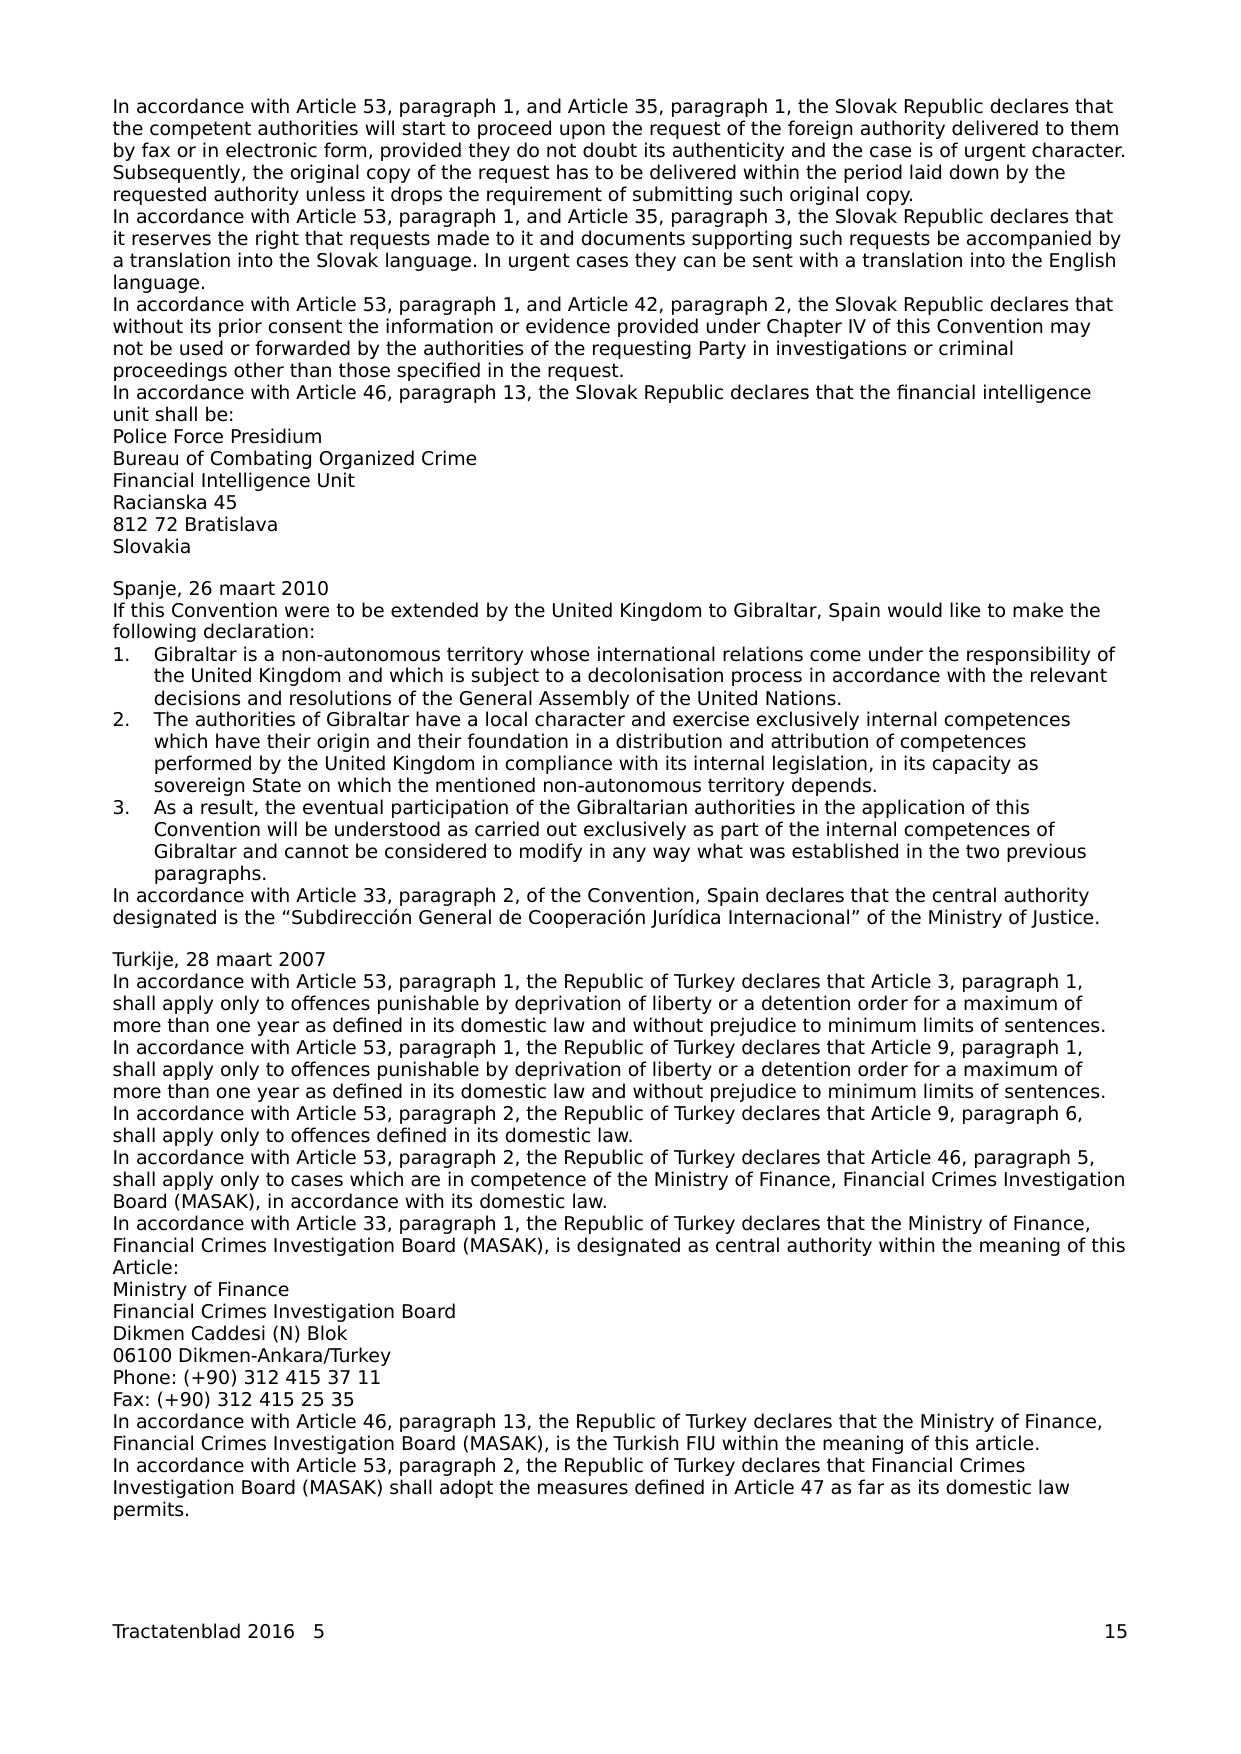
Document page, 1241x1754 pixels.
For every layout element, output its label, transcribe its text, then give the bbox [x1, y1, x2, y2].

text In accordance with Article 53, paragraph 2, the Republic of Turkey declares that Article 46, paragraph 5, shall apply only to cases which are in competence of the Ministry of Finance, Financial Crimes Investigation Board (MASAK), in accordance with its domestic law. [112, 1147, 1128, 1213]
text 06100 Dikmen-Ankara/Turkey [112, 1345, 1128, 1367]
text Slovakia [112, 536, 1128, 557]
text In accordance with Article 53, paragraph 2, the Republic of Turkey declares that Article 9, paragraph 6, shall apply only to offences defined in its domestic law. [112, 1103, 1128, 1147]
text Fax: (+90) 312 415 25 35 [112, 1389, 1128, 1411]
text Ministry of Finance [112, 1279, 1128, 1301]
text Turkije, 28 maart 2007 [112, 949, 1128, 971]
text In accordance with Article 53, paragraph 2, the Republic of Turkey declares that Financial Crimes Investigation Board (MASAK) shall adopt the measures defined in Article 47 as far as its domestic law permits. [112, 1455, 1128, 1521]
text In accordance with Article 33, paragraph 1, the Republic of Turkey declares that the Ministry of Finance, Financial Crimes Investigation Board (MASAK), is designated as central authority within the meaning of this Article: [112, 1213, 1128, 1279]
text Spanje, 26 maart 2010 [112, 577, 1128, 599]
text 1. Gibraltar is a non-autonomous territory whose international relations come under the responsibility of the United Kingdom and which is subject to a decolonisation process in accordance with the relevant decisions and resolutions of the General Assembly of the United Nations. [112, 643, 1128, 709]
text Police Force Presidium [112, 426, 1128, 448]
text 3. As a result, the eventual participation of the Gibraltarian authorities in the application of this Convention will be understood as carried out exclusively as part of the internal competences of Gibraltar and cannot be considered to modify in any way what was established in the two previous paragraphs. [112, 797, 1128, 885]
text In accordance with Article 53, paragraph 1, and Article 35, paragraph 3, the Slovak Republic declares that it reserves the right that requests made to it and documents supporting such requests be accompanied by a translation into the Slovak language. In urgent cases they can be sent with a translation into the English language. [112, 206, 1128, 294]
text 2. The authorities of Gibraltar have a local character and exercise exclusively internal competences which have their origin and their foundation in a distribution and attribution of competences performed by the United Kingdom in compliance with its internal legislation, in its capacity as sovereign State on which the mentioned non-autonomous territory depends. [112, 709, 1128, 797]
text In accordance with Article 53, paragraph 1, and Article 35, paragraph 1, the Slovak Republic declares that the competent authorities will start to proceed upon the request of the foreign authority delivered to them by fax or in electronic form, provided they do not doubt its authenticity and the case is of urgent character. Subsequently, the original copy of the request has to be delivered within the period laid down by the requested authority unless it drops the requirement of submitting such original copy. [112, 96, 1128, 206]
text In accordance with Article 33, paragraph 2, of the Convention, Spain declares that the central authority designated is the “Subdirección General de Cooperación Jurídica Internacional” of the Ministry of Justice. [112, 885, 1128, 929]
text Financial Intelligence Unit [112, 469, 1128, 492]
text Phone: (+90) 312 415 37 11 [112, 1367, 1128, 1389]
text In accordance with Article 53, paragraph 1, the Republic of Turkey declares that Article 9, paragraph 1, shall apply only to offences punishable by deprivation of liberty or a detention order for a maximum of more than one year as defined in its domestic law and without prejudice to minimum limits of sentences. [112, 1037, 1128, 1103]
text Dikmen Caddesi (N) Blok [112, 1323, 1128, 1345]
text If this Convention were to be extended by the United Kingdom to Gibraltar, Spain would like to make the following declaration: [112, 599, 1128, 643]
text Racianska 45 [112, 492, 1128, 513]
text Financial Crimes Investigation Board [112, 1301, 1128, 1323]
text 812 72 Bratislava [112, 513, 1128, 536]
text In accordance with Article 53, paragraph 1, and Article 42, paragraph 2, the Slovak Republic declares that without its prior consent the information or evidence provided under Chapter IV of this Convention may not be used or forwarded by the authorities of the requesting Party in investigations or criminal proceedings other than those specified in the request. [112, 294, 1128, 382]
text Bureau of Combating Organized Crime [112, 448, 1128, 469]
text In accordance with Article 46, paragraph 13, the Republic of Turkey declares that the Ministry of Finance, Financial Crimes Investigation Board (MASAK), is the Turkish FIU within the meaning of this article. [112, 1411, 1128, 1455]
text In accordance with Article 53, paragraph 1, the Republic of Turkey declares that Article 3, paragraph 1, shall apply only to offences punishable by deprivation of liberty or a detention order for a maximum of more than one year as defined in its domestic law and without prejudice to minimum limits of sentences. [112, 971, 1128, 1037]
text In accordance with Article 46, paragraph 13, the Slovak Republic declares that the financial intelligence unit shall be: [112, 382, 1128, 426]
